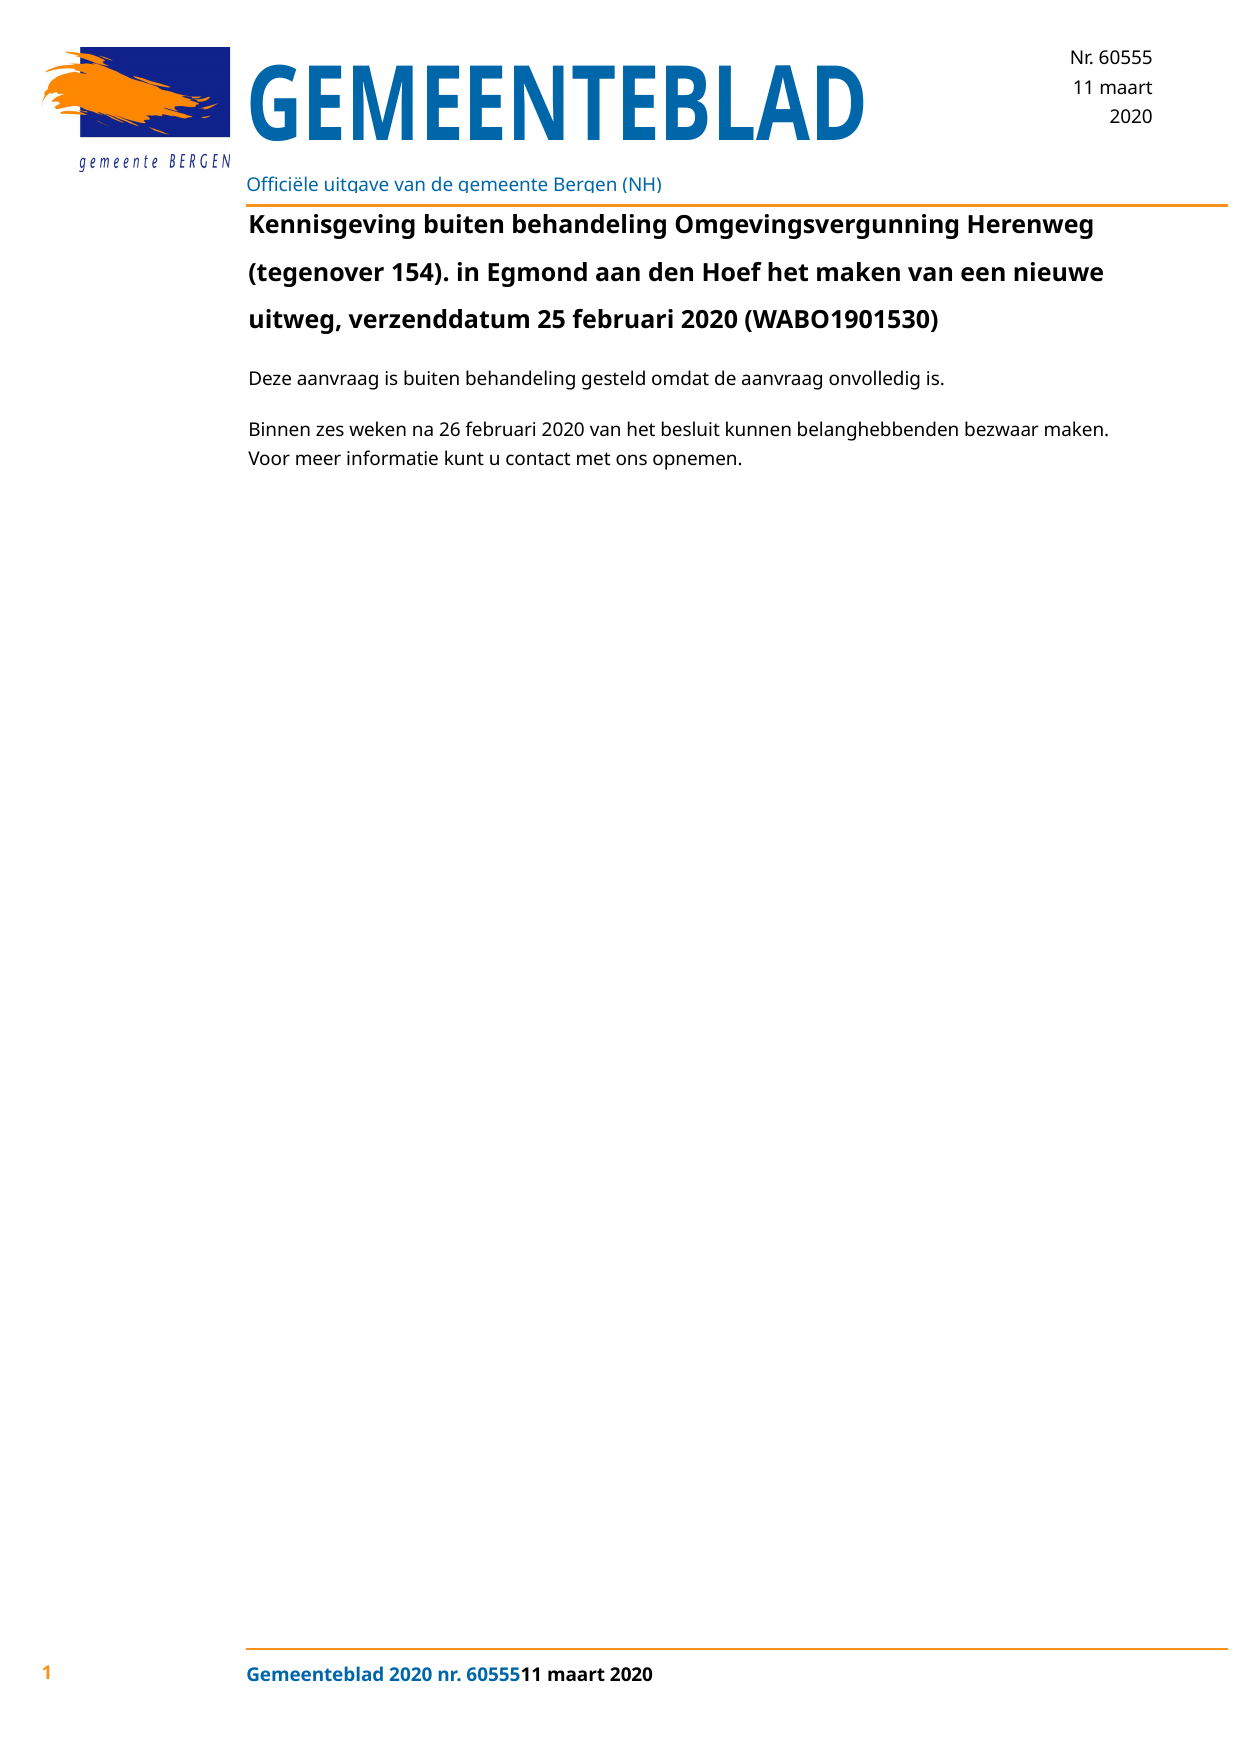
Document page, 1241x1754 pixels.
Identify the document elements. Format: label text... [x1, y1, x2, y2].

text Kennisgeving buiten behandeling Omgevingsvergunning Herenweg (tegenover 154). in Egmond aan den Hoef het maken van een nieuwe uitweg, verzenddatum 25 februari 2020 (WABO1901530) [248, 207, 1152, 336]
text Deze aanvraag is buiten behandeling gesteld omdat de aanvraag onvolledig is. [248, 366, 1152, 391]
picture [41, 47, 231, 172]
text Binnen zes weken na 26 februari 2020 van het besluit kunnen belanghebbenden bezwaar maken. Voor meer informatie kunt u contact met ons opnemen. [248, 416, 1152, 471]
